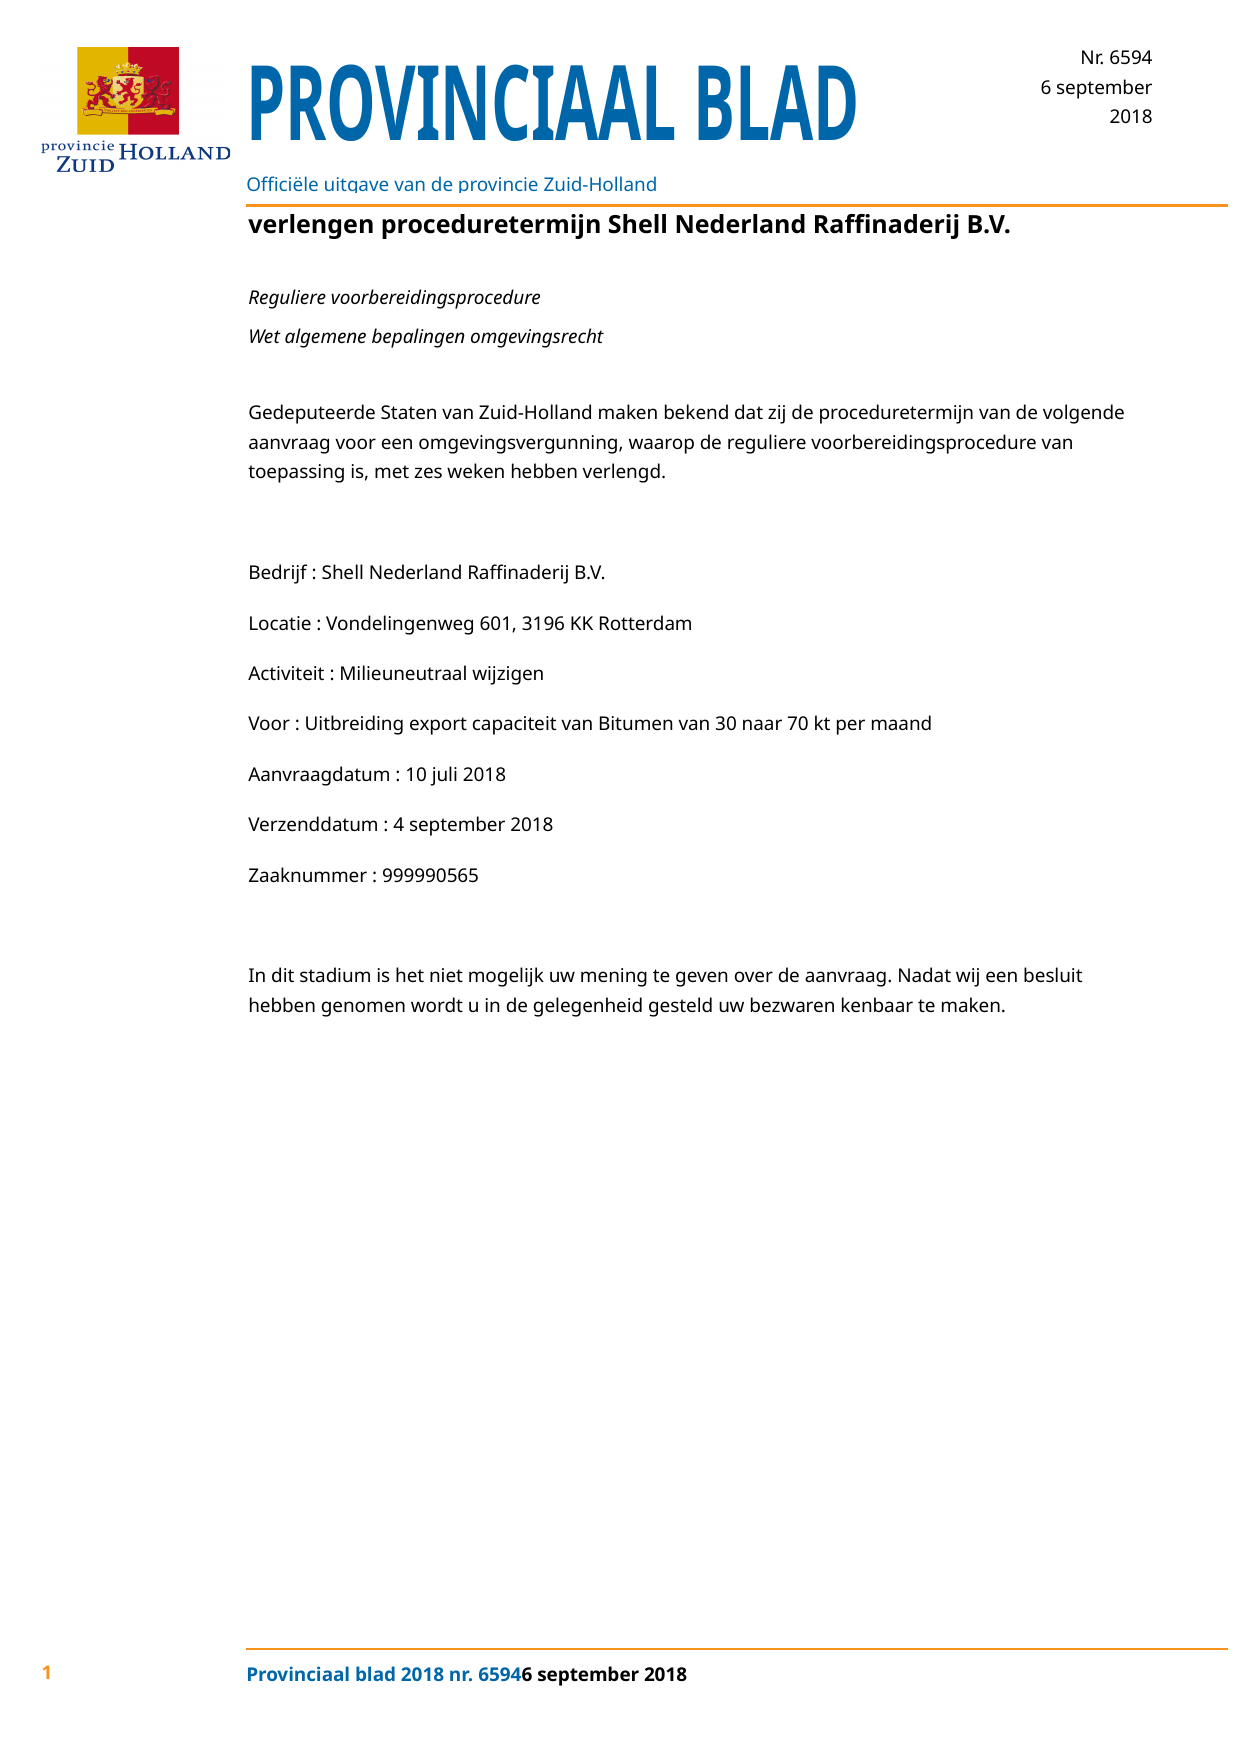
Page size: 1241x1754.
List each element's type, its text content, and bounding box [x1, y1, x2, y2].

text Gedeputeerde Staten van Zuid-Holland maken bekend dat zij de proceduretermijn van de volgende aanvraag voor een omgevingsvergunning, waarop de reguliere voorbereidingsprocedure van toepassing is, met zes weken hebben verlengd. [248, 399, 1152, 484]
text In dit stadium is het niet mogelijk uw mening te geven over de aanvraag. Nadat wij een besluit hebben genomen wordt u in de gelegenheid gesteld uw bezwaren kenbaar te maken. [248, 963, 1152, 1018]
text Zaaknummer : 999990565 [248, 862, 1152, 887]
text Voor : Uitbreiding export capaciteit van Bitumen van 30 naar 70 kt per maand [248, 711, 1152, 736]
text verlengen proceduretermijn Shell Nederland Raffinaderij B.V. [248, 207, 1152, 241]
text Reguliere voorbereidingsprocedure [248, 284, 1152, 309]
text Activiteit : Milieuneutraal wijzigen [248, 660, 1152, 686]
text Locatie : Vondelingenweg 601, 3196 KK Rotterdam [248, 610, 1152, 635]
text Verzenddatum : 4 september 2018 [248, 811, 1152, 837]
text Aanvraagdatum : 10 juli 2018 [248, 761, 1152, 787]
picture [41, 47, 231, 172]
text Wet algemene bepalingen omgevingsrecht [248, 323, 1152, 349]
text Bedrijf : Shell Nederland Raffinaderij B.V. [248, 559, 1152, 585]
